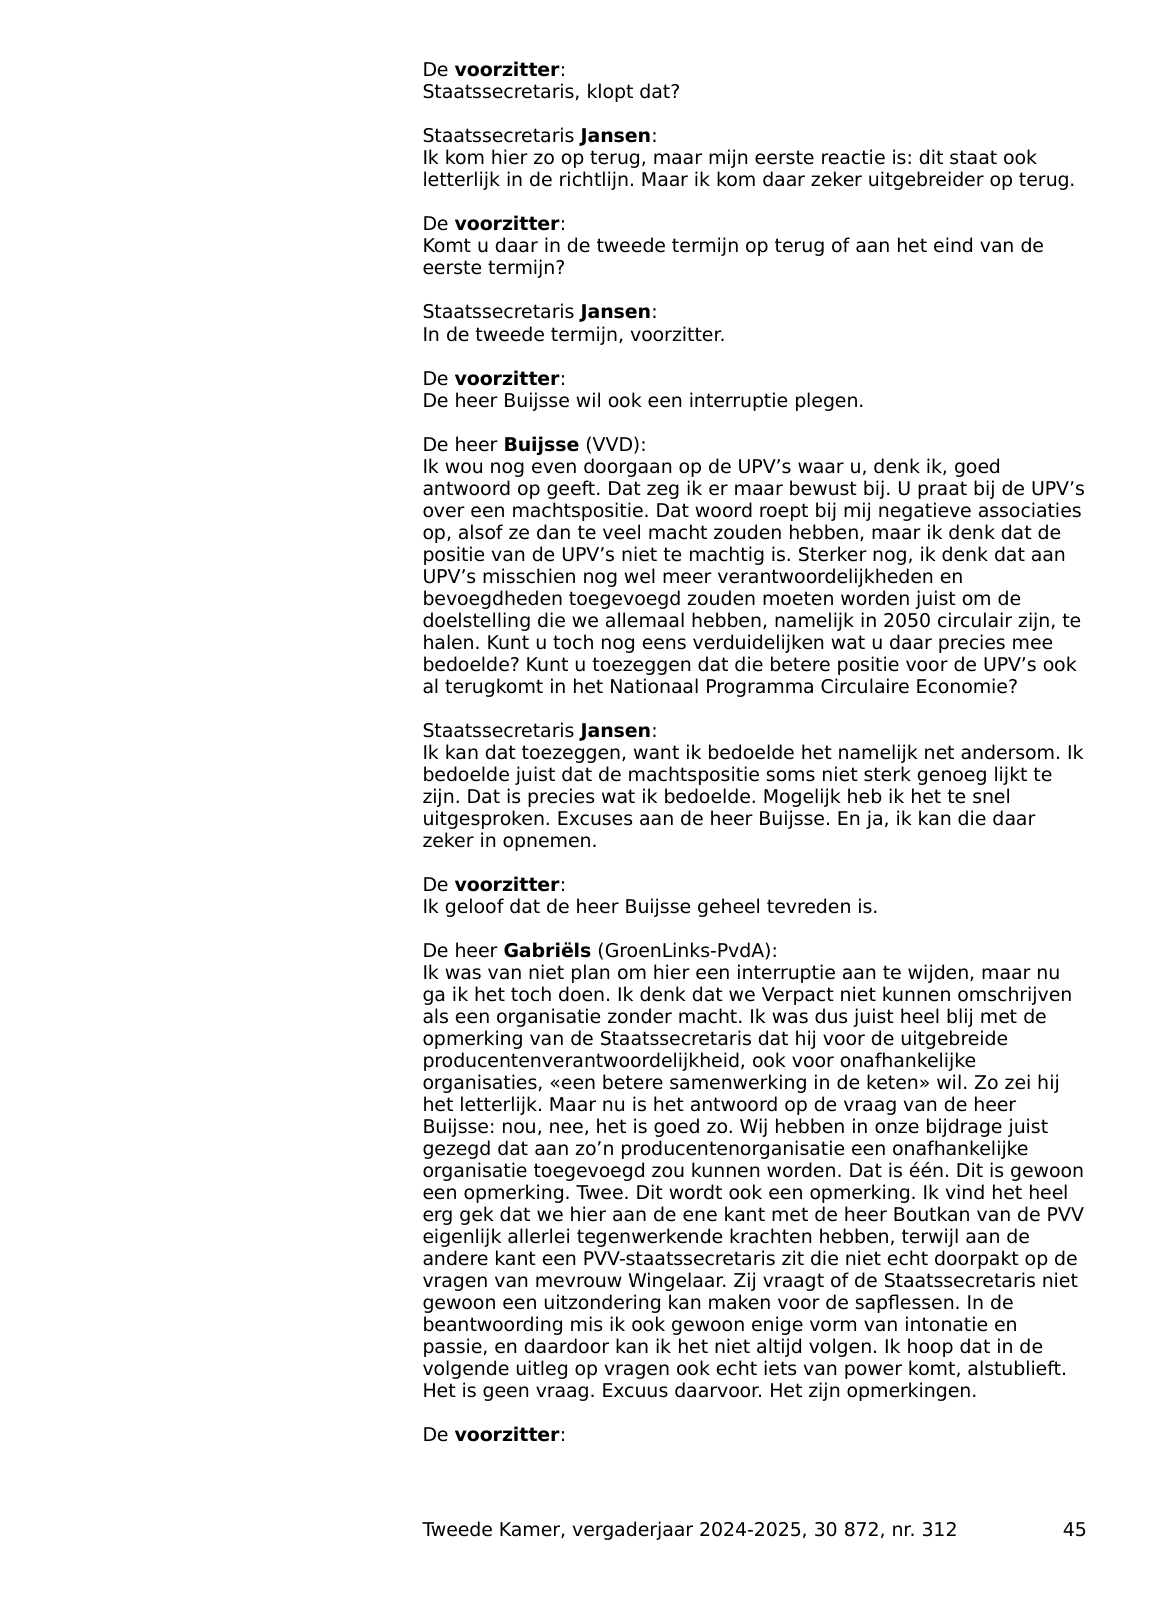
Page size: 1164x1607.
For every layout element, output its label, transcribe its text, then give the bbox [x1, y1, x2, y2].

text Staatssecretaris Jansen: [422, 720, 1087, 742]
text De voorzitter: [422, 59, 1087, 81]
text De heer Gabriëls (GroenLinks-PvdA): [422, 940, 1087, 962]
text De voorzitter: [422, 213, 1087, 235]
text Staatssecretaris, klopt dat? [422, 81, 1087, 103]
text De voorzitter: [422, 368, 1087, 389]
text Staatssecretaris Jansen: [422, 301, 1087, 323]
text Ik wou nog even doorgaan op de UPV’s waar u, denk ik, goed antwoord op geeft. Dat zeg ik er maar bewust bij. U praat bij de UPV’s over een machtspositie. Dat woord roept bij mij negatieve associaties op, alsof ze dan te veel macht zouden hebben, maar ik denk dat de positie van de UPV’s niet te machtig is. Sterker nog, ik denk dat aan UPV’s misschien nog wel meer verantwoordelijkheden en bevoegdheden toegevoegd zouden moeten worden juist om de doelstelling die we allemaal hebben, namelijk in 2050 circulair zijn, te halen. Kunt u toch nog eens verduidelijken wat u daar precies mee bedoelde? Kunt u toezeggen dat die betere positie voor de UPV’s ook al terugkomt in het Nationaal Programma Circulaire Economie? [422, 456, 1087, 697]
text Staatssecretaris Jansen: [422, 125, 1087, 147]
text De voorzitter: [422, 874, 1087, 896]
text Ik kom hier zo op terug, maar mijn eerste reactie is: dit staat ook letterlijk in de richtlijn. Maar ik kom daar zeker uitgebreider op terug. [422, 147, 1087, 191]
text Ik kan dat toezeggen, want ik bedoelde het namelijk net andersom. Ik bedoelde juist dat de machtspositie soms niet sterk genoeg lijkt te zijn. Dat is precies wat ik bedoelde. Mogelijk heb ik het te snel uitgesproken. Excuses aan de heer Buijsse. En ja, ik kan die daar zeker in opnemen. [422, 742, 1087, 852]
text De heer Buijsse wil ook een interruptie plegen. [422, 389, 1087, 412]
text De voorzitter: [422, 1424, 1087, 1446]
text Ik geloof dat de heer Buijsse geheel tevreden is. [422, 896, 1087, 918]
text Ik was van niet plan om hier een interruptie aan te wijden, maar nu ga ik het toch doen. Ik denk dat we Verpact niet kunnen omschrijven als een organisatie zonder macht. Ik was dus juist heel blij met de opmerking van de Staatssecretaris dat hij voor de uitgebreide producentenverantwoordelijkheid, ook voor onafhankelijke organisaties, «een betere samenwerking in de keten» wil. Zo zei hij het letterlijk. Maar nu is het antwoord op de vraag van de heer Buijsse: nou, nee, het is goed zo. Wij hebben in onze bijdrage juist gezegd dat aan zo’n producentenorganisatie een onafhankelijke organisatie toegevoegd zou kunnen worden. Dat is één. Dit is gewoon een opmerking. Twee. Dit wordt ook een opmerking. Ik vind het heel erg gek dat we hier aan de ene kant met de heer Boutkan van de PVV eigenlijk allerlei tegenwerkende krachten hebben, terwijl aan de andere kant een PVV-staatssecretaris zit die niet echt doorpakt op de vragen van mevrouw Wingelaar. Zij vraagt of de Staatssecretaris niet gewoon een uitzondering kan maken voor de sapflessen. In de beantwoording mis ik ook gewoon enige vorm van intonatie en passie, en daardoor kan ik het niet altijd volgen. Ik hoop dat in de volgende uitleg op vragen ook echt iets van power komt, alstublieft. Het is geen vraag. Excuus daarvoor. Het zijn opmerkingen. [422, 962, 1087, 1401]
text In de tweede termijn, voorzitter. [422, 323, 1087, 345]
text Komt u daar in de tweede termijn op terug of aan het eind van de eerste termijn? [422, 235, 1087, 279]
text De heer Buijsse (VVD): [422, 434, 1087, 456]
